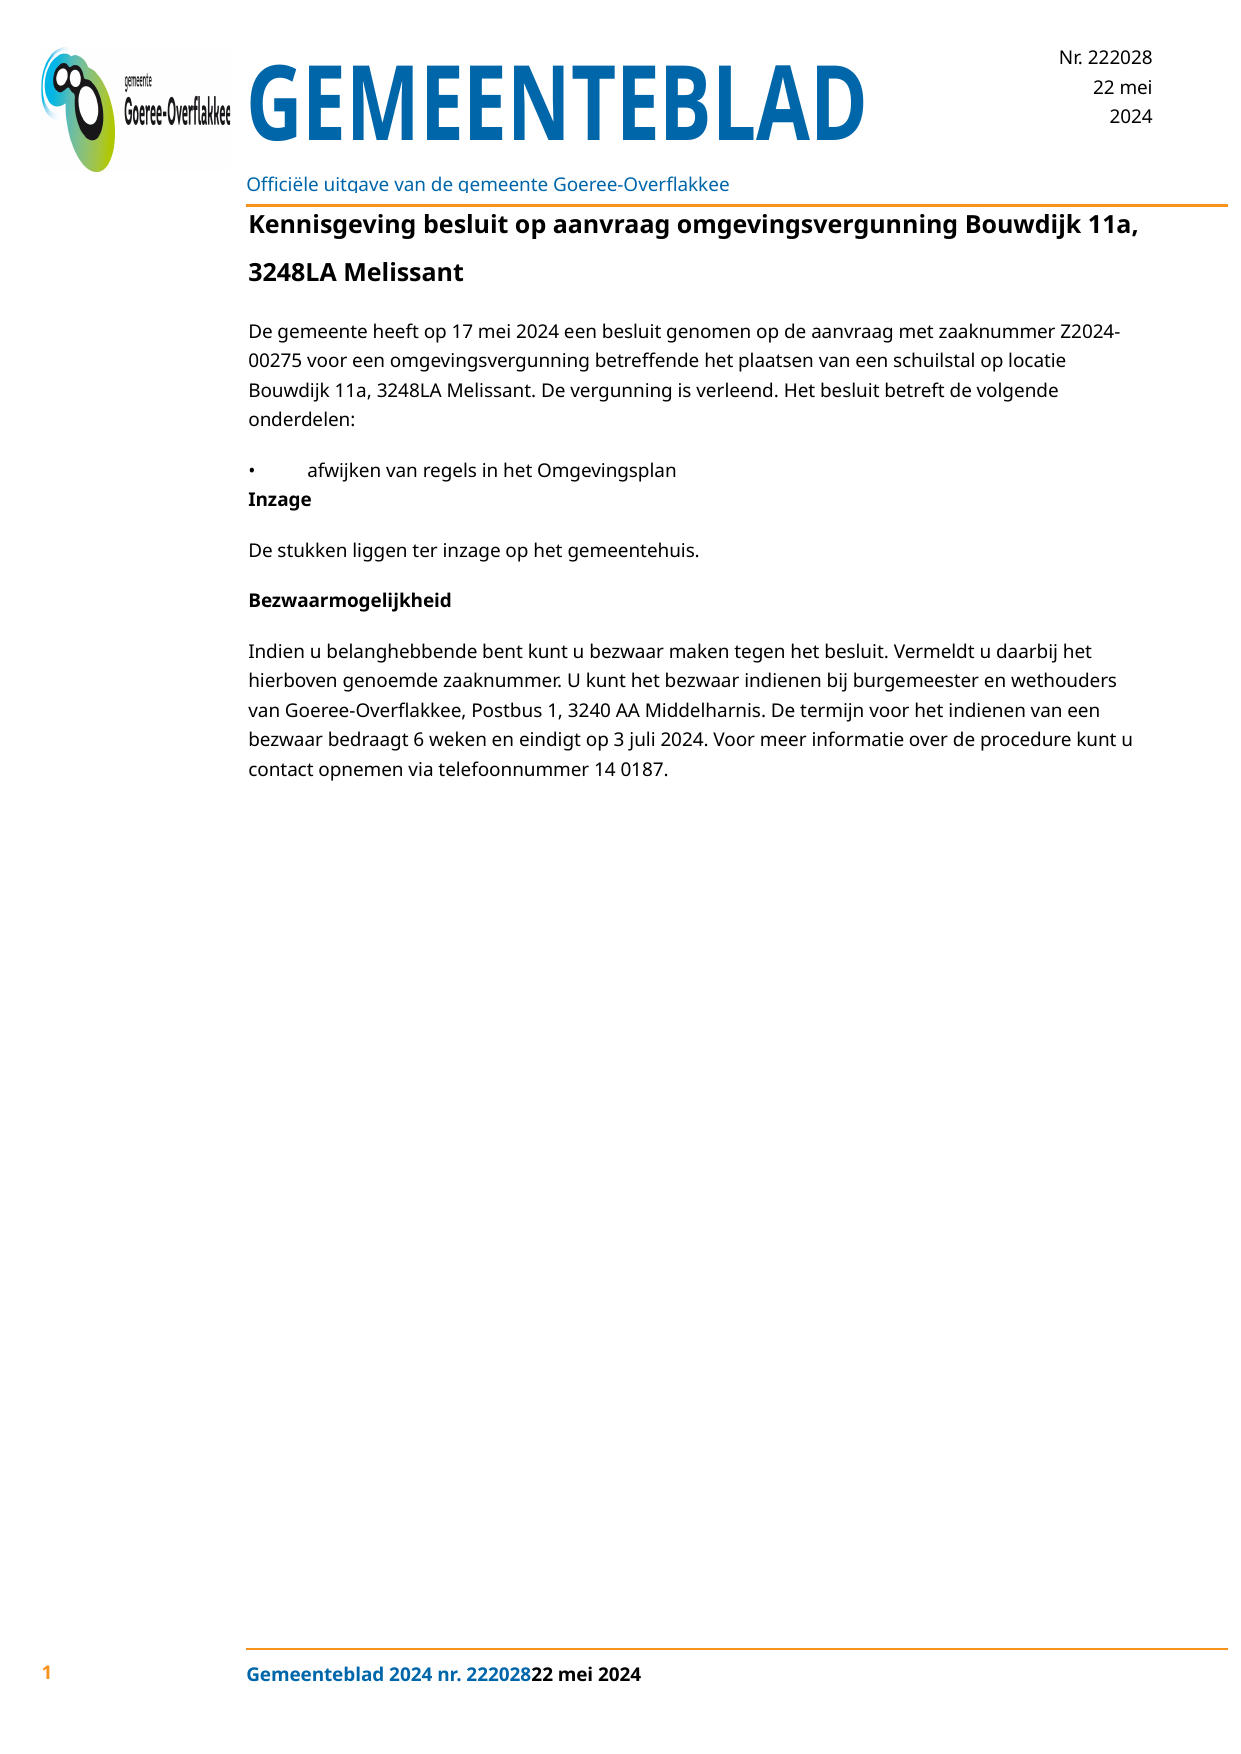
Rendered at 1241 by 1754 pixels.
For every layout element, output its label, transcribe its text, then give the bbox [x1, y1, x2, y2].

text Indien u belanghebbende bent kunt u bezwaar maken tegen het besluit. Vermeldt u daarbij het hierboven genoemde zaaknummer. U kunt het bezwaar indienen bij burgemeester en wethouders van Goeree-Overflakkee, Postbus 1, 3240 AA Middelharnis. De termijn voor het indienen van een bezwaar bedraagt 6 weken en eindigt op 3 juli 2024. Voor meer informatie over de procedure kunt u contact opnemen via telefoonnummer 14 0187. [248, 638, 1152, 782]
text De gemeente heeft op 17 mei 2024 een besluit genomen op de aanvraag met zaaknummer Z2024-00275 voor een omgevingsvergunning betreffende het plaatsen van een schuilstal op locatie Bouwdijk 11a, 3248LA Melissant. De vergunning is verleend. Het besluit betreft de volgende onderdelen: [248, 318, 1152, 432]
picture [41, 47, 231, 172]
text Bezwaarmogelijkheid [248, 587, 1152, 613]
text Kennisgeving besluit op aanvraag omgevingsvergunning Bouwdijk 11a, 3248LA Melissant [248, 207, 1152, 288]
text De stukken liggen ter inzage op het gemeentehuis. [248, 537, 1152, 563]
list afwijken van regels in het Omgevingsplan [248, 457, 1152, 483]
text Inzage [248, 487, 1152, 512]
